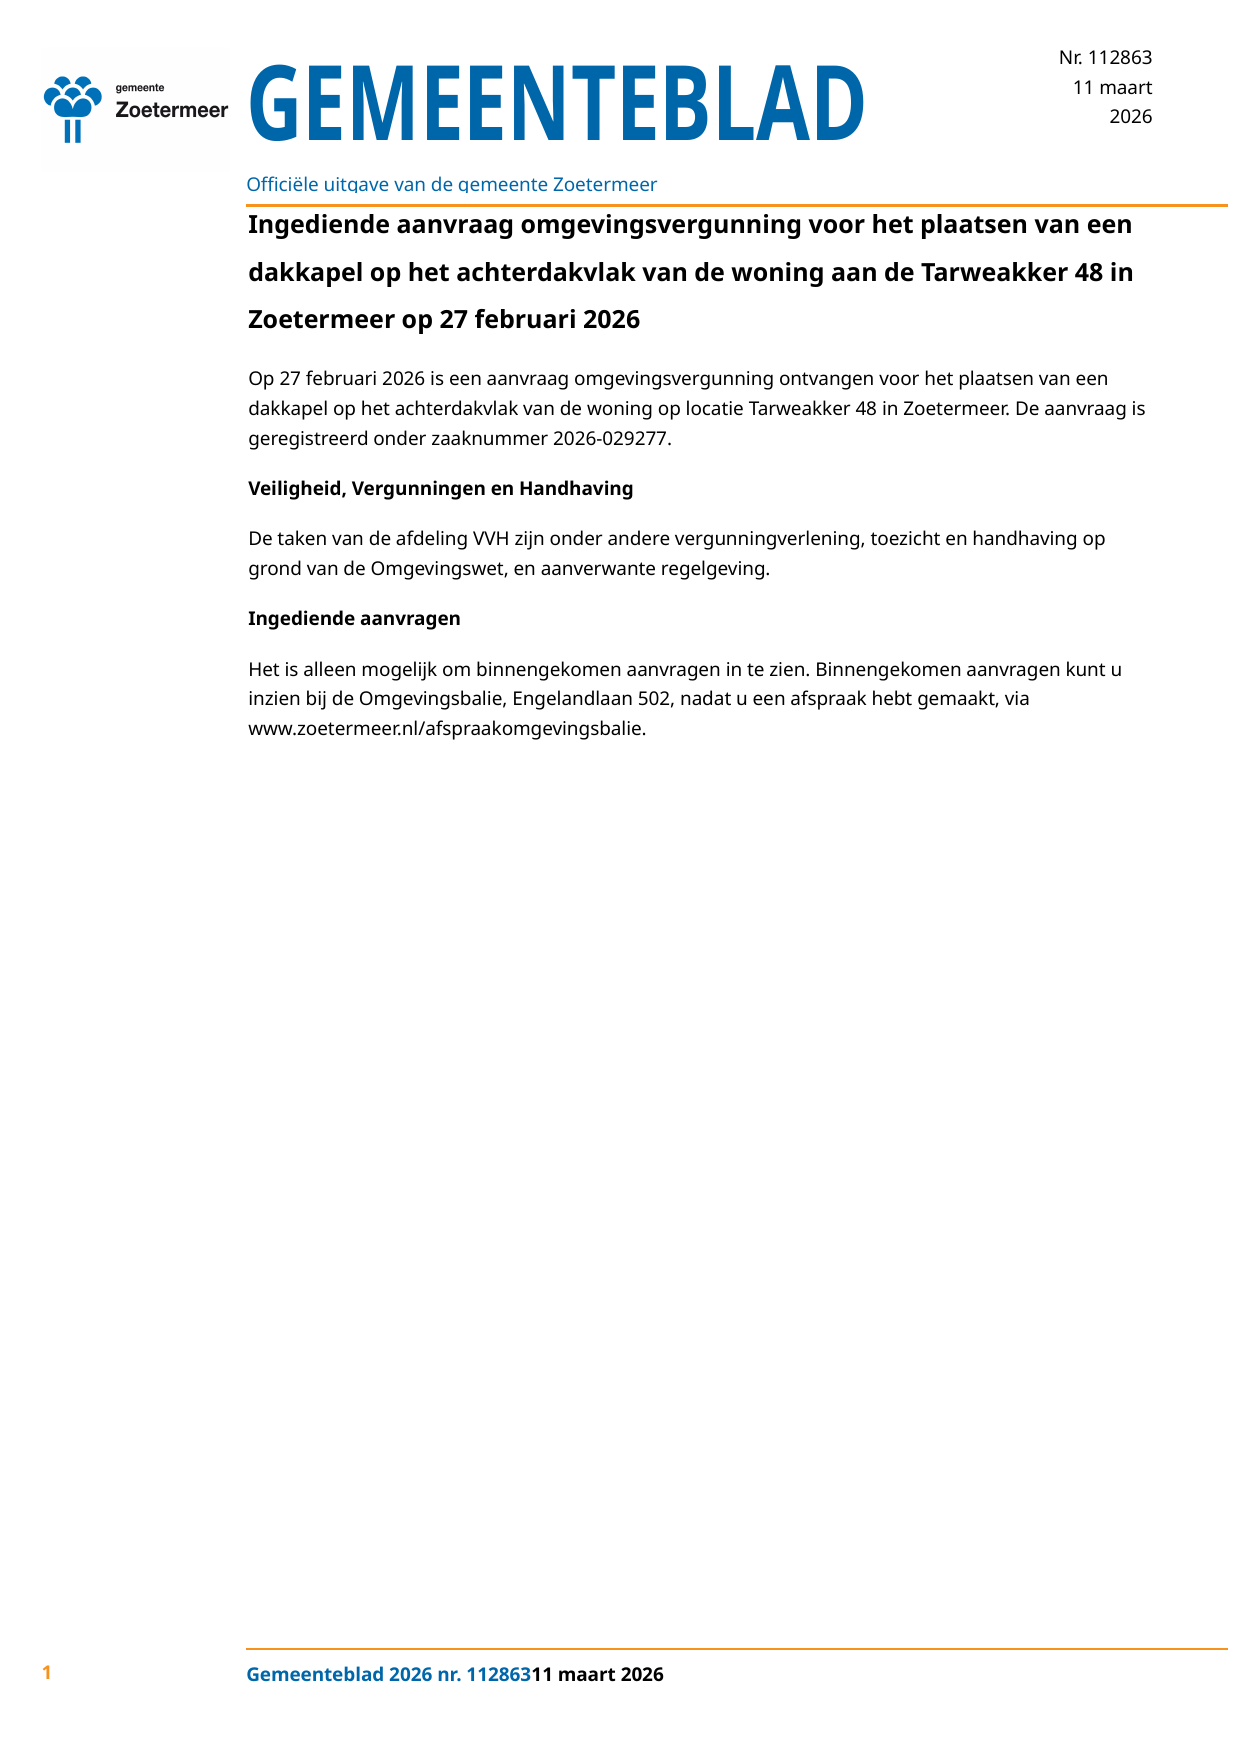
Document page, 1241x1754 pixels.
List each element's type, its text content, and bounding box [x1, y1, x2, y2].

text Het is alleen mogelijk om binnengekomen aanvragen in te zien. Binnengekomen aanvragen kunt u inzien bij de Omgevingsbalie, Engelandlaan 502, nadat u een afspraak hebt gemaakt, via www.zoetermeer.nl/afspraakomgevingsbalie. [248, 656, 1152, 741]
text Op 27 februari 2026 is een aanvraag omgevingsvergunning ontvangen voor het plaatsen van een dakkapel op het achterdakvlak van de woning op locatie Tarweakker 48 in Zoetermeer. De aanvraag is geregistreerd onder zaaknummer 2026-029277. [248, 366, 1152, 450]
text De taken van de afdeling VVH zijn onder andere vergunningverlening, toezicht en handhaving op grond van de Omgevingswet, en aanverwante regelgeving. [248, 526, 1152, 581]
picture [41, 47, 231, 172]
text Ingediende aanvraag omgevingsvergunning voor het plaatsen van een dakkapel op het achterdakvlak van de woning aan de Tarweakker 48 in Zoetermeer op 27 februari 2026 [248, 207, 1152, 336]
text Ingediende aanvragen [248, 606, 1152, 631]
text Veiligheid, Vergunningen en Handhaving [248, 475, 1152, 501]
